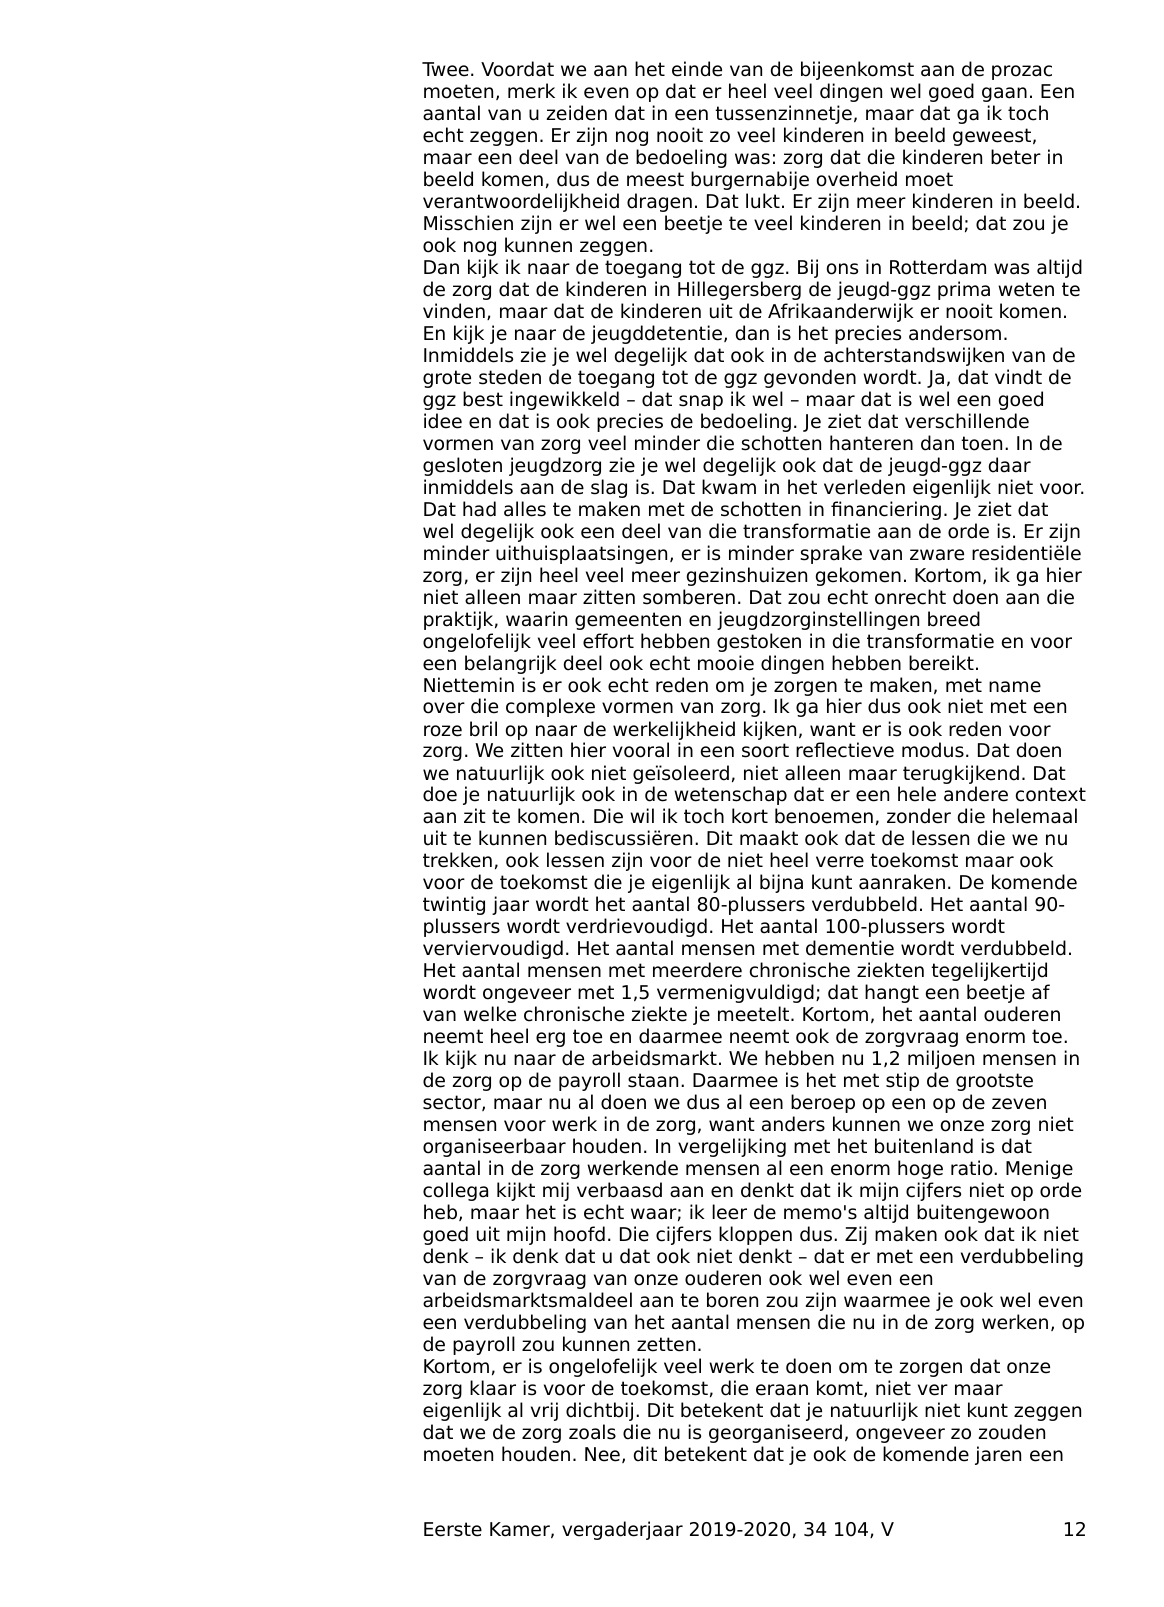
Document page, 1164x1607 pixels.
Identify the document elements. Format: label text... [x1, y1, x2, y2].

text Ik kijk nu naar de arbeidsmarkt. We hebben nu 1,2 miljoen mensen in de zorg op de payroll staan. Daarmee is het met stip de grootste sector, maar nu al doen we dus al een beroep op een op de zeven mensen voor werk in de zorg, want anders kunnen we onze zorg niet organiseerbaar houden. In vergelijking met het buitenland is dat aantal in de zorg werkende mensen al een enorm hoge ratio. Menige collega kijkt mij verbaasd aan en denkt dat ik mijn cijfers niet op orde heb, maar het is echt waar; ik leer de memo's altijd buitengewoon goed uit mijn hoofd. Die cijfers kloppen dus. Zij maken ook dat ik niet denk – ik denk dat u dat ook niet denkt – dat er met een verdubbeling van de zorgvraag van onze ouderen ook wel even een arbeidsmarktsmaldeel aan te boren zou zijn waarmee je ook wel even een verdubbeling van het aantal mensen die nu in de zorg werken, op de payroll zou kunnen zetten. [422, 1048, 1087, 1356]
text Kortom, er is ongelofelijk veel werk te doen om te zorgen dat onze zorg klaar is voor de toekomst, die eraan komt, niet ver maar eigenlijk al vrij dichtbij. Dit betekent dat je natuurlijk niet kunt zeggen dat we de zorg zoals die nu is georganiseerd, ongeveer zo zouden moeten houden. Nee, dit betekent dat je ook de komende jaren een [422, 1356, 1087, 1466]
text Twee. Voordat we aan het einde van de bijeenkomst aan de prozac moeten, merk ik even op dat er heel veel dingen wel goed gaan. Een aantal van u zeiden dat in een tussenzinnetje, maar dat ga ik toch echt zeggen. Er zijn nog nooit zo veel kinderen in beeld geweest, maar een deel van de bedoeling was: zorg dat die kinderen beter in beeld komen, dus de meest burgernabije overheid moet verantwoordelijkheid dragen. Dat lukt. Er zijn meer kinderen in beeld. Misschien zijn er wel een beetje te veel kinderen in beeld; dat zou je ook nog kunnen zeggen. [422, 59, 1087, 257]
text Dan kijk ik naar de toegang tot de ggz. Bij ons in Rotterdam was altijd de zorg dat de kinderen in Hillegersberg de jeugd-ggz prima weten te vinden, maar dat de kinderen uit de Afrikaanderwijk er nooit komen. En kijk je naar de jeugddetentie, dan is het precies andersom. Inmiddels zie je wel degelijk dat ook in de achterstandswijken van de grote steden de toegang tot de ggz gevonden wordt. Ja, dat vindt de ggz best ingewikkeld – dat snap ik wel – maar dat is wel een goed idee en dat is ook precies de bedoeling. Je ziet dat verschillende vormen van zorg veel minder die schotten hanteren dan toen. In de gesloten jeugdzorg zie je wel degelijk ook dat de jeugd-ggz daar inmiddels aan de slag is. Dat kwam in het verleden eigenlijk niet voor. Dat had alles te maken met de schotten in financiering. Je ziet dat wel degelijk ook een deel van die transformatie aan de orde is. Er zijn minder uithuisplaatsingen, er is minder sprake van zware residentiële zorg, er zijn heel veel meer gezinshuizen gekomen. Kortom, ik ga hier niet alleen maar zitten somberen. Dat zou echt onrecht doen aan die praktijk, waarin gemeenten en jeugdzorginstellingen breed ongelofelijk veel effort hebben gestoken in die transformatie en voor een belangrijk deel ook echt mooie dingen hebben bereikt. [422, 257, 1087, 674]
text Niettemin is er ook echt reden om je zorgen te maken, met name over die complexe vormen van zorg. Ik ga hier dus ook niet met een roze bril op naar de werkelijkheid kijken, want er is ook reden voor zorg. We zitten hier vooral in een soort reflectieve modus. Dat doen we natuurlijk ook niet geïsoleerd, niet alleen maar terugkijkend. Dat doe je natuurlijk ook in de wetenschap dat er een hele andere context aan zit te komen. Die wil ik toch kort benoemen, zonder die helemaal uit te kunnen bediscussiëren. Dit maakt ook dat de lessen die we nu trekken, ook lessen zijn voor de niet heel verre toekomst maar ook voor de toekomst die je eigenlijk al bijna kunt aanraken. De komende twintig jaar wordt het aantal 80-plussers verdubbeld. Het aantal 90-plussers wordt verdrievoudigd. Het aantal 100-plussers wordt verviervoudigd. Het aantal mensen met dementie wordt verdubbeld. Het aantal mensen met meerdere chronische ziekten tegelijkertijd wordt ongeveer met 1,5 vermenigvuldigd; dat hangt een beetje af van welke chronische ziekte je meetelt. Kortom, het aantal ouderen neemt heel erg toe en daarmee neemt ook de zorgvraag enorm toe. [422, 674, 1087, 1048]
